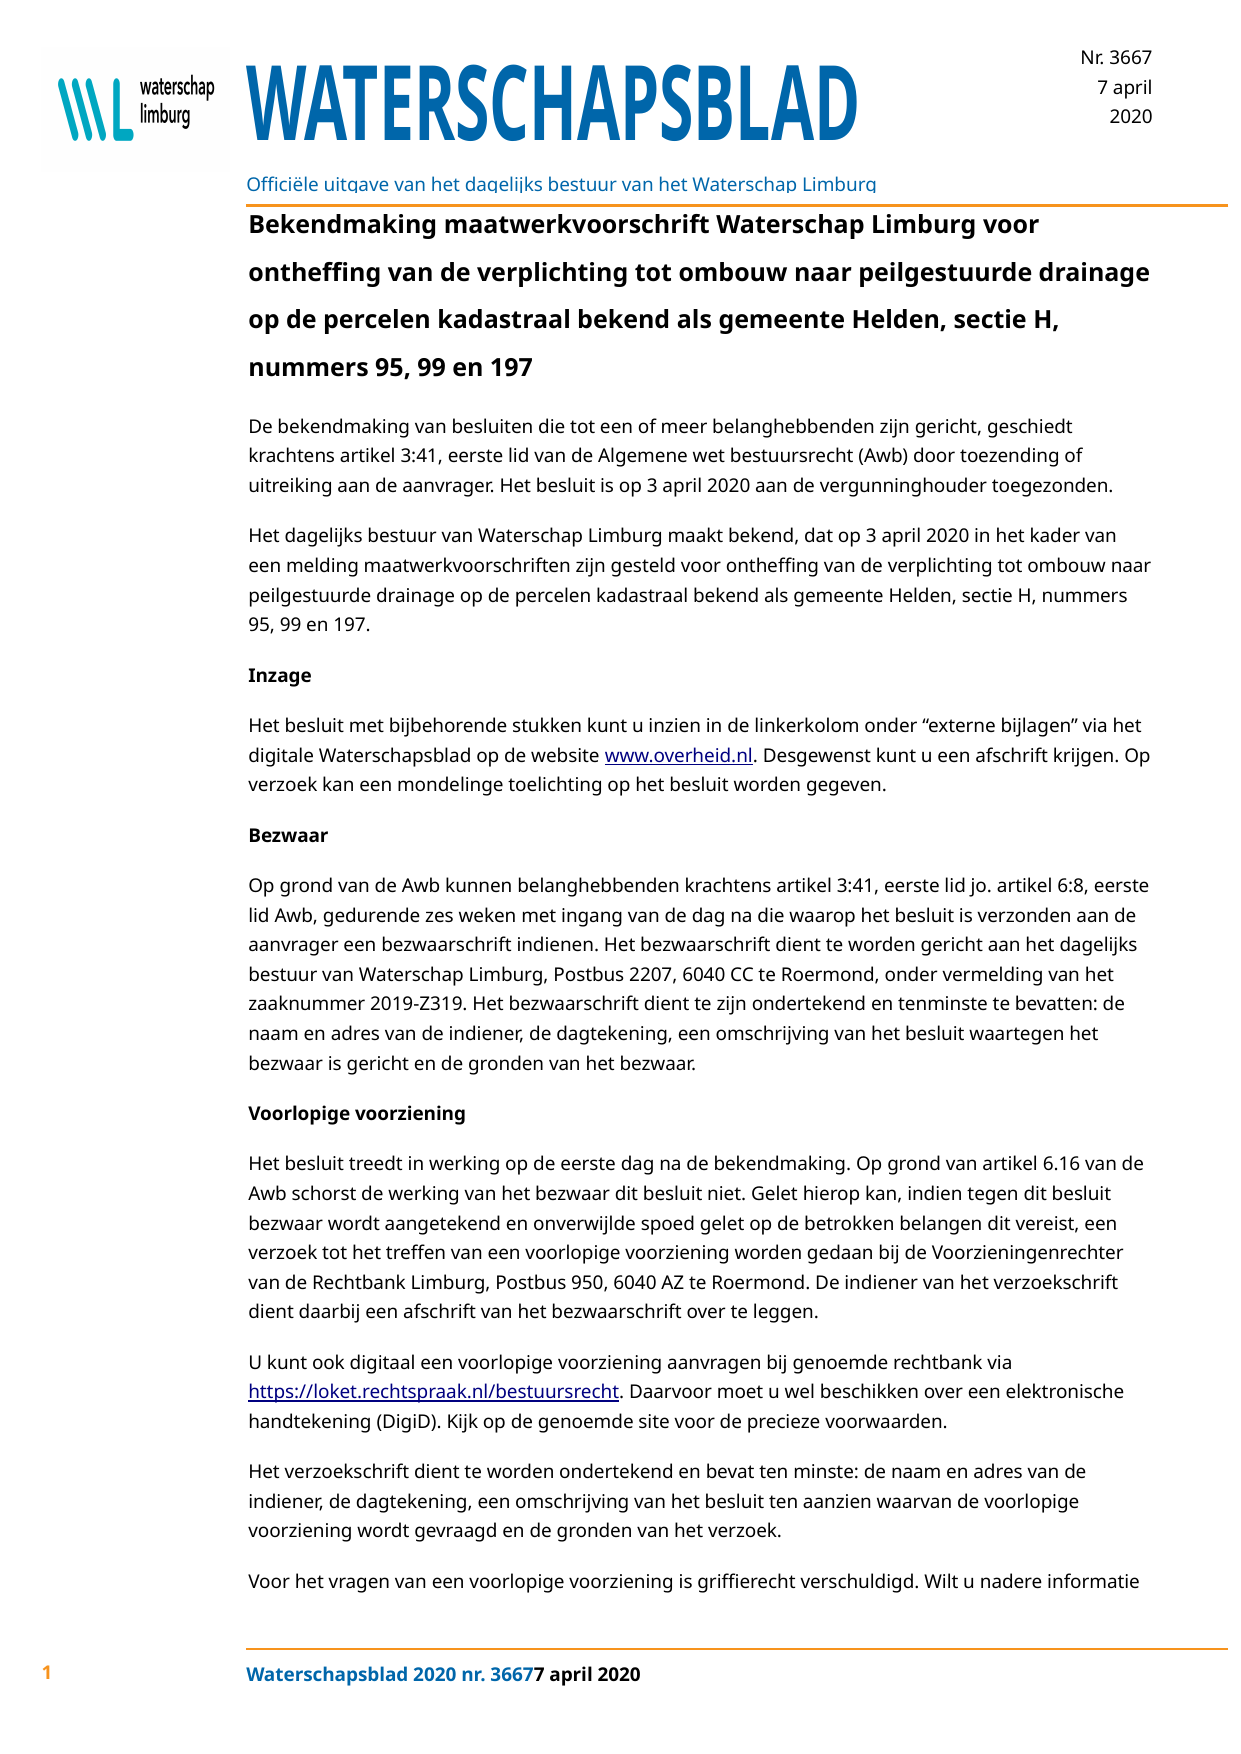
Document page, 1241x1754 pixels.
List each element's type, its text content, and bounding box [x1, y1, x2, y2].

text Het dagelijks bestuur van Waterschap Limburg maakt bekend, dat op 3 april 2020 in het kader van een melding maatwerkvoorschriften zijn gesteld voor ontheffing van de verplichting tot ombouw naar peilgestuurde drainage op de percelen kadastraal bekend als gemeente Helden, sectie H, nummers 95, 99 en 197. [248, 523, 1152, 637]
text Op grond van de Awb kunnen belanghebbenden krachtens artikel 3:41, eerste lid jo. artikel 6:8, eerste lid Awb, gedurende zes weken met ingang van de dag na die waarop het besluit is verzonden aan de aanvrager een bezwaarschrift indienen. Het bezwaarschrift dient te worden gericht aan het dagelijks bestuur van Waterschap Limburg, Postbus 2207, 6040 CC te Roermond, onder vermelding van het zaaknummer 2019-Z319. Het bezwaarschrift dient te zijn ondertekend en tenminste te bevatten: de naam en adres van de indiener, de dagtekening, een omschrijving van het besluit waartegen het bezwaar is gericht en de gronden van het bezwaar. [248, 872, 1152, 1076]
text Het verzoekschrift dient te worden ondertekend en bevat ten minste: de naam en adres van de indiener, de dagtekening, een omschrijving van het besluit ten aanzien waarvan de voorlopige voorziening wordt gevraagd en de gronden van het verzoek. [248, 1458, 1152, 1543]
text Het besluit treedt in werking op de eerste dag na de bekendmaking. Op grond van artikel 6.16 van de Awb schorst de werking van het bezwaar dit besluit niet. Gelet hierop kan, indien tegen dit besluit bezwaar wordt aangetekend en onverwijlde spoed gelet op de betrokken belangen dit vereist, een verzoek tot het treffen van een voorlopige voorziening worden gedaan bij de Voorzieningenrechter van de Rechtbank Limburg, Postbus 950, 6040 AZ te Roermond. De indiener van het verzoekschrift dient daarbij een afschrift van het bezwaarschrift over te leggen. [248, 1151, 1152, 1324]
text Voorlopige voorziening [248, 1100, 1152, 1126]
text Het besluit met bijbehorende stukken kunt u inzien in de linkerkolom onder “externe bijlagen” via het digitale Waterschapsblad op de website www.overheid.nl. Desgewenst kunt u een afschrift krijgen. Op verzoek kan een mondelinge toelichting op het besluit worden gegeven. [248, 712, 1152, 797]
text U kunt ook digitaal een voorlopige voorziening aanvragen bij genoemde rechtbank via https://loket.rechtspraak.nl/bestuursrecht. Daarvoor moet u wel beschikken over een elektronische handtekening (DigiD). Kijk op de genoemde site voor de precieze voorwaarden. [248, 1349, 1152, 1434]
text De bekendmaking van besluiten die tot een of meer belanghebbenden zijn gericht, geschiedt krachtens artikel 3:41, eerste lid van de Algemene wet bestuursrecht (Awb) door toezending of uitreiking aan de aanvrager. Het besluit is op 3 april 2020 aan de vergunninghouder toegezonden. [248, 413, 1152, 498]
picture [41, 47, 231, 172]
text Voor het vragen van een voorlopige voorziening is griffierecht verschuldigd. Wilt u nadere informatie [248, 1568, 1152, 1594]
text Inzage [248, 662, 1152, 688]
text Bekendmaking maatwerkvoorschrift Waterschap Limburg voor ontheffing van de verplichting tot ombouw naar peilgestuurde drainage op de percelen kadastraal bekend als gemeente Helden, sectie H, nummers 95, 99 en 197 [248, 207, 1152, 384]
text Bezwaar [248, 822, 1152, 848]
